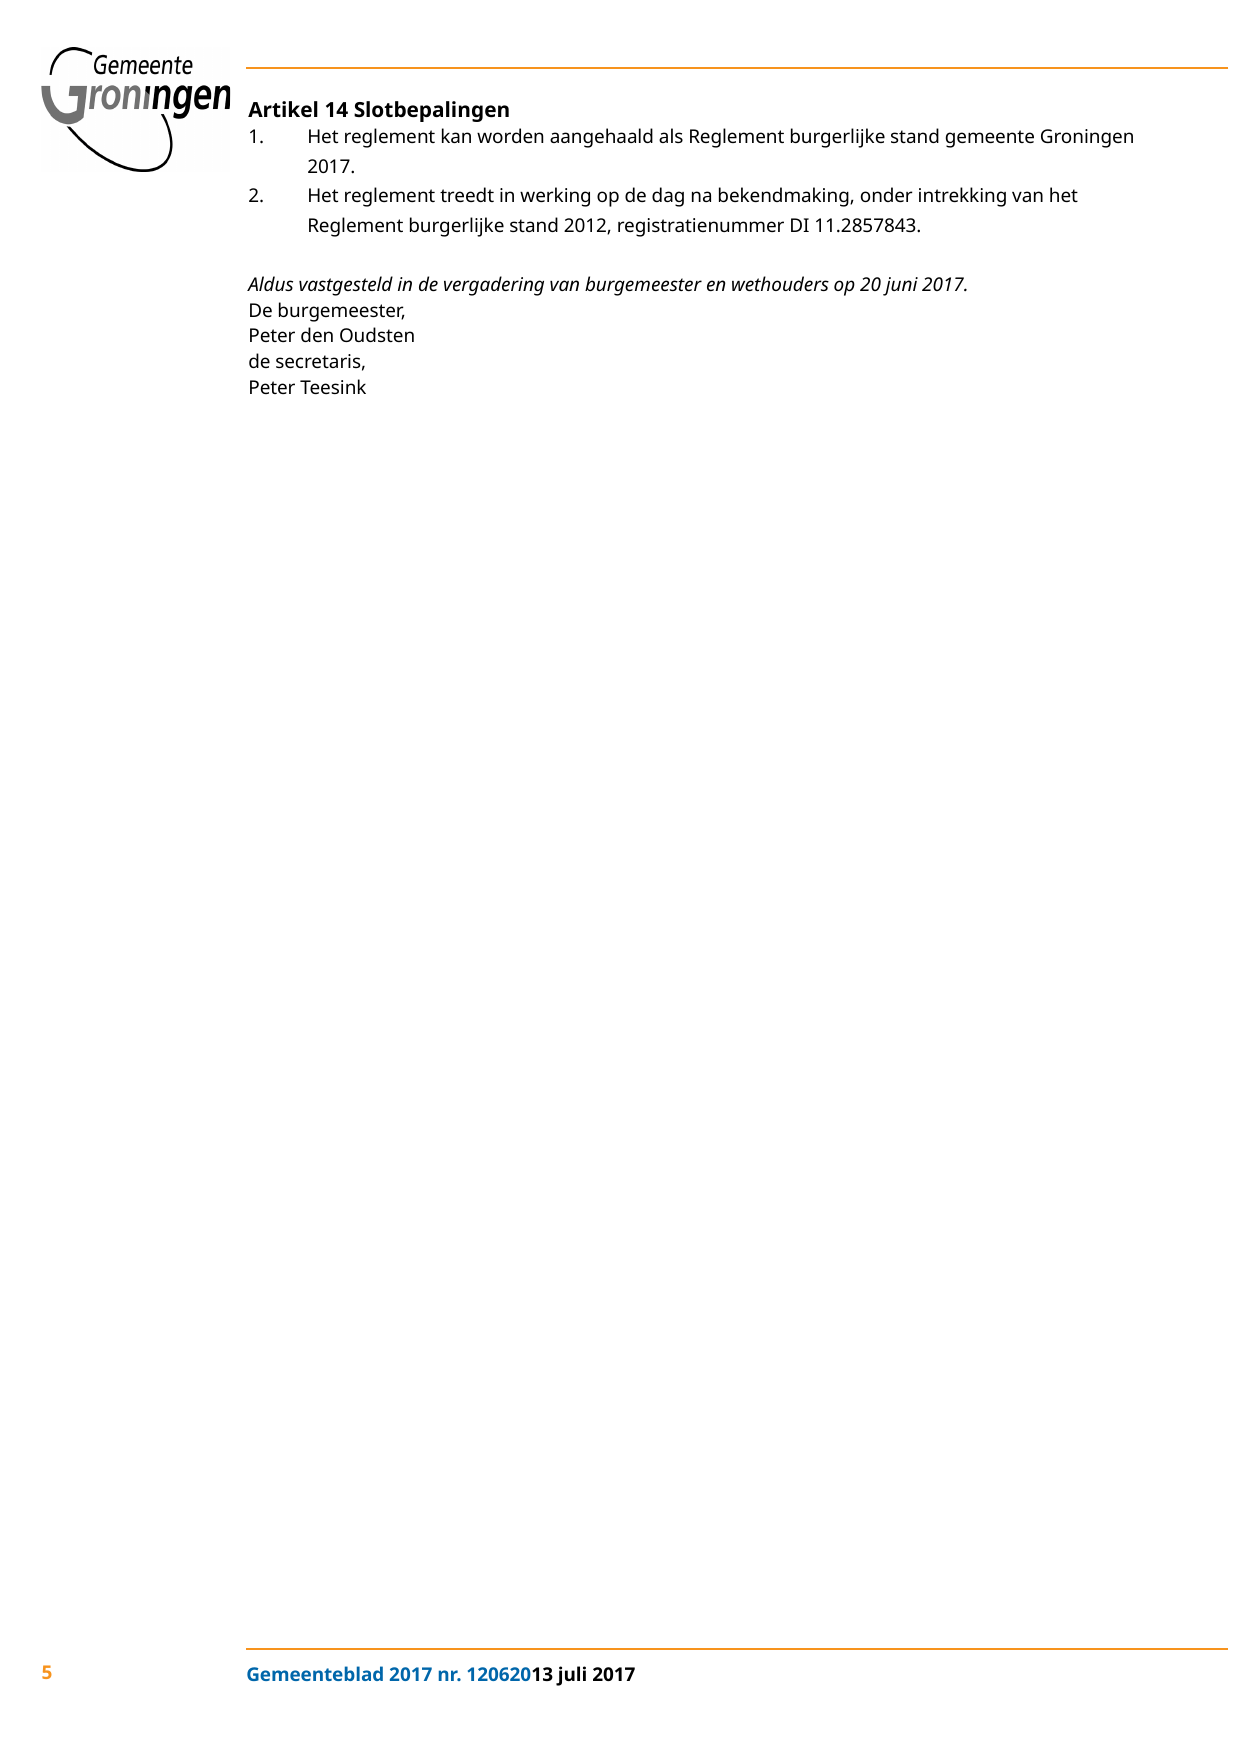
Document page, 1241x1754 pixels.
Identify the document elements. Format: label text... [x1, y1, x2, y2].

text Peter den Oudsten [248, 323, 1152, 348]
picture [41, 47, 231, 172]
list Het reglement treedt in werking op de dag na bekendmaking, onder intrekking van het Reglement burgerlijke stand 2012, registratienummer DI 11.2857843. [248, 182, 1152, 238]
text Artikel 14 Slotbepalingen [248, 95, 1152, 123]
text de secretaris, [248, 348, 1152, 374]
list Het reglement kan worden aangehaald als Reglement burgerlijke stand gemeente Groningen 2017. [248, 123, 1152, 178]
text De burgemeester, [248, 297, 1152, 323]
text Peter Teesink [248, 374, 1152, 400]
text Aldus vastgesteld in de vergadering van burgemeester en wethouders op 20 juni 2017. [248, 271, 1152, 297]
